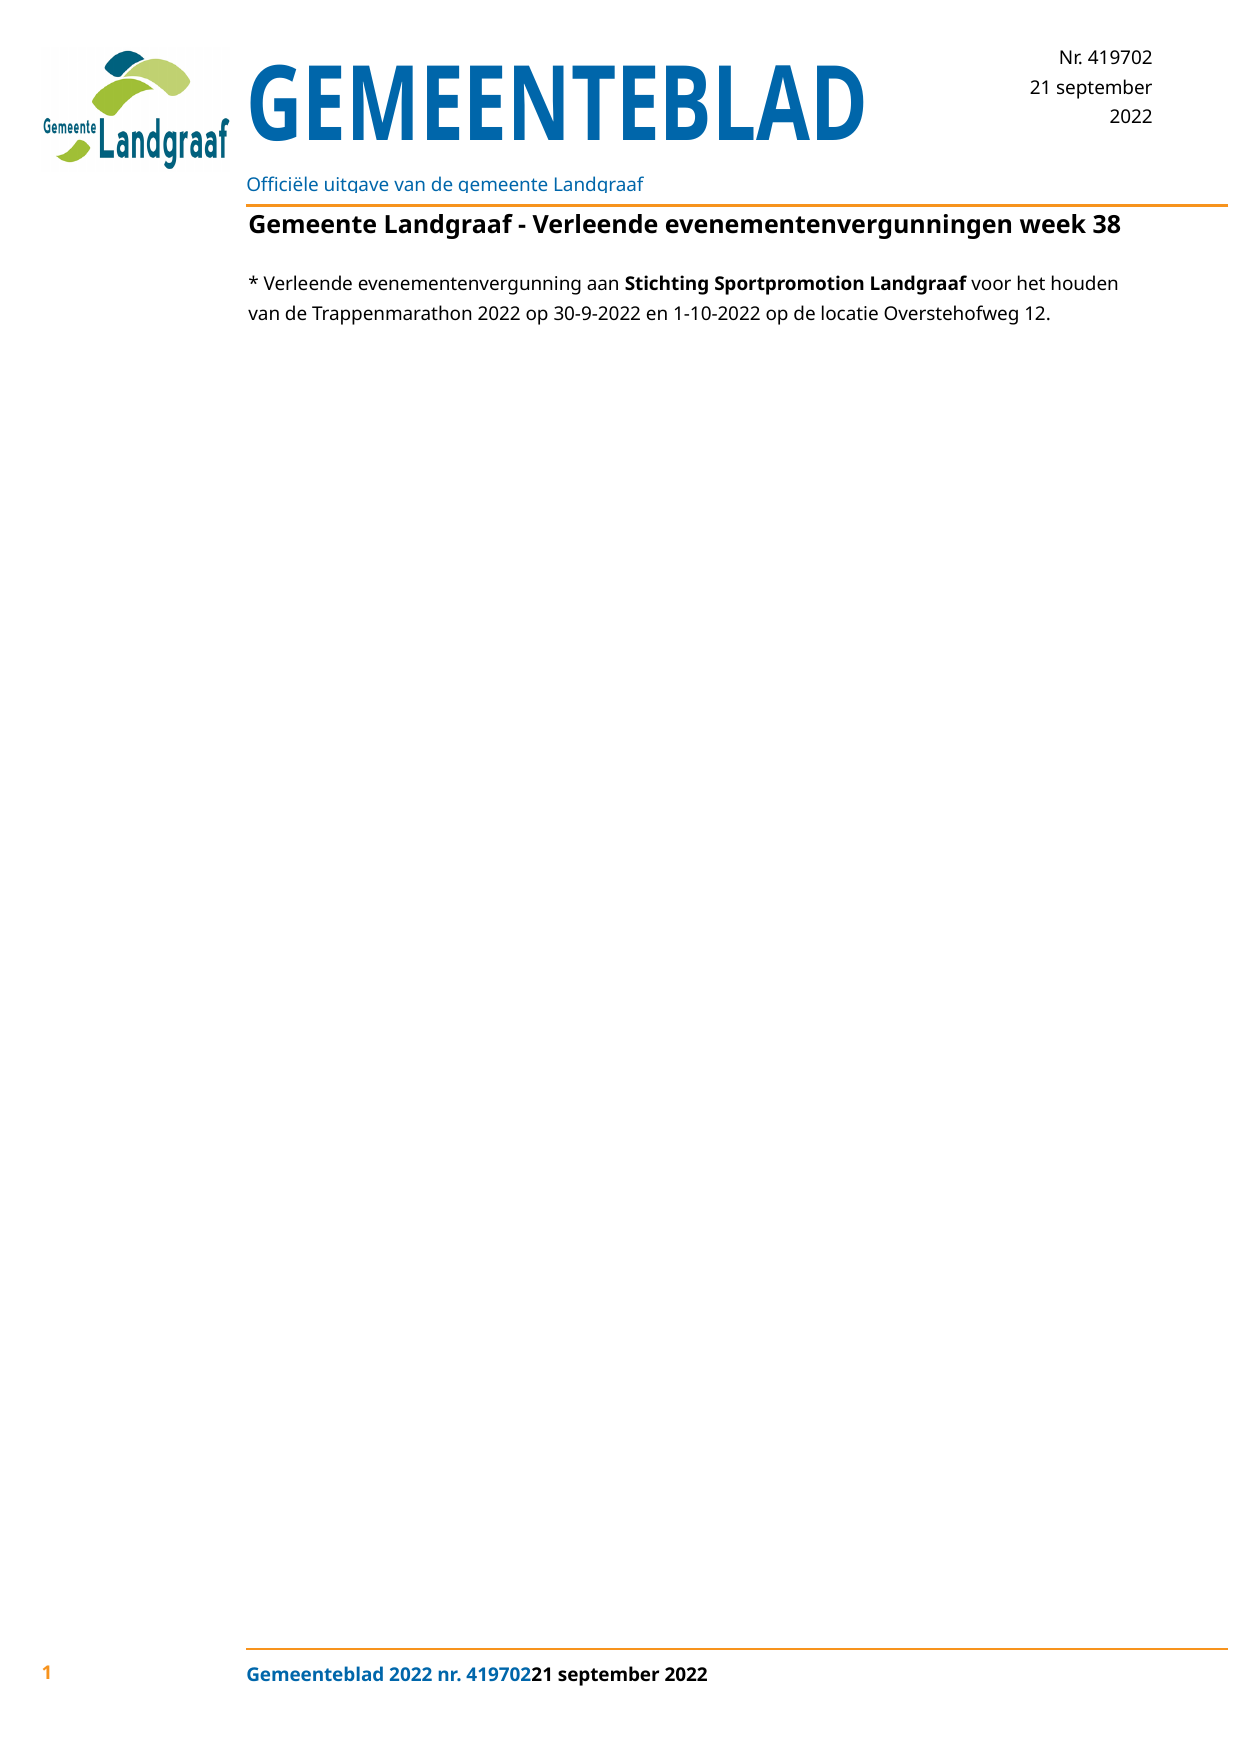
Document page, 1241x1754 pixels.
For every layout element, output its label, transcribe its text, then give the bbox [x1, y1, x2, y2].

text Gemeente Landgraaf - Verleende evenementenvergunningen week 38 [248, 207, 1152, 241]
picture [41, 47, 231, 172]
text * Verleende evenementenvergunning aan Stichting Sportpromotion Landgraaf voor het houden van de Trappenmarathon 2022 op 30-9-2022 en 1-10-2022 op de locatie Overstehofweg 12. [248, 270, 1152, 326]
